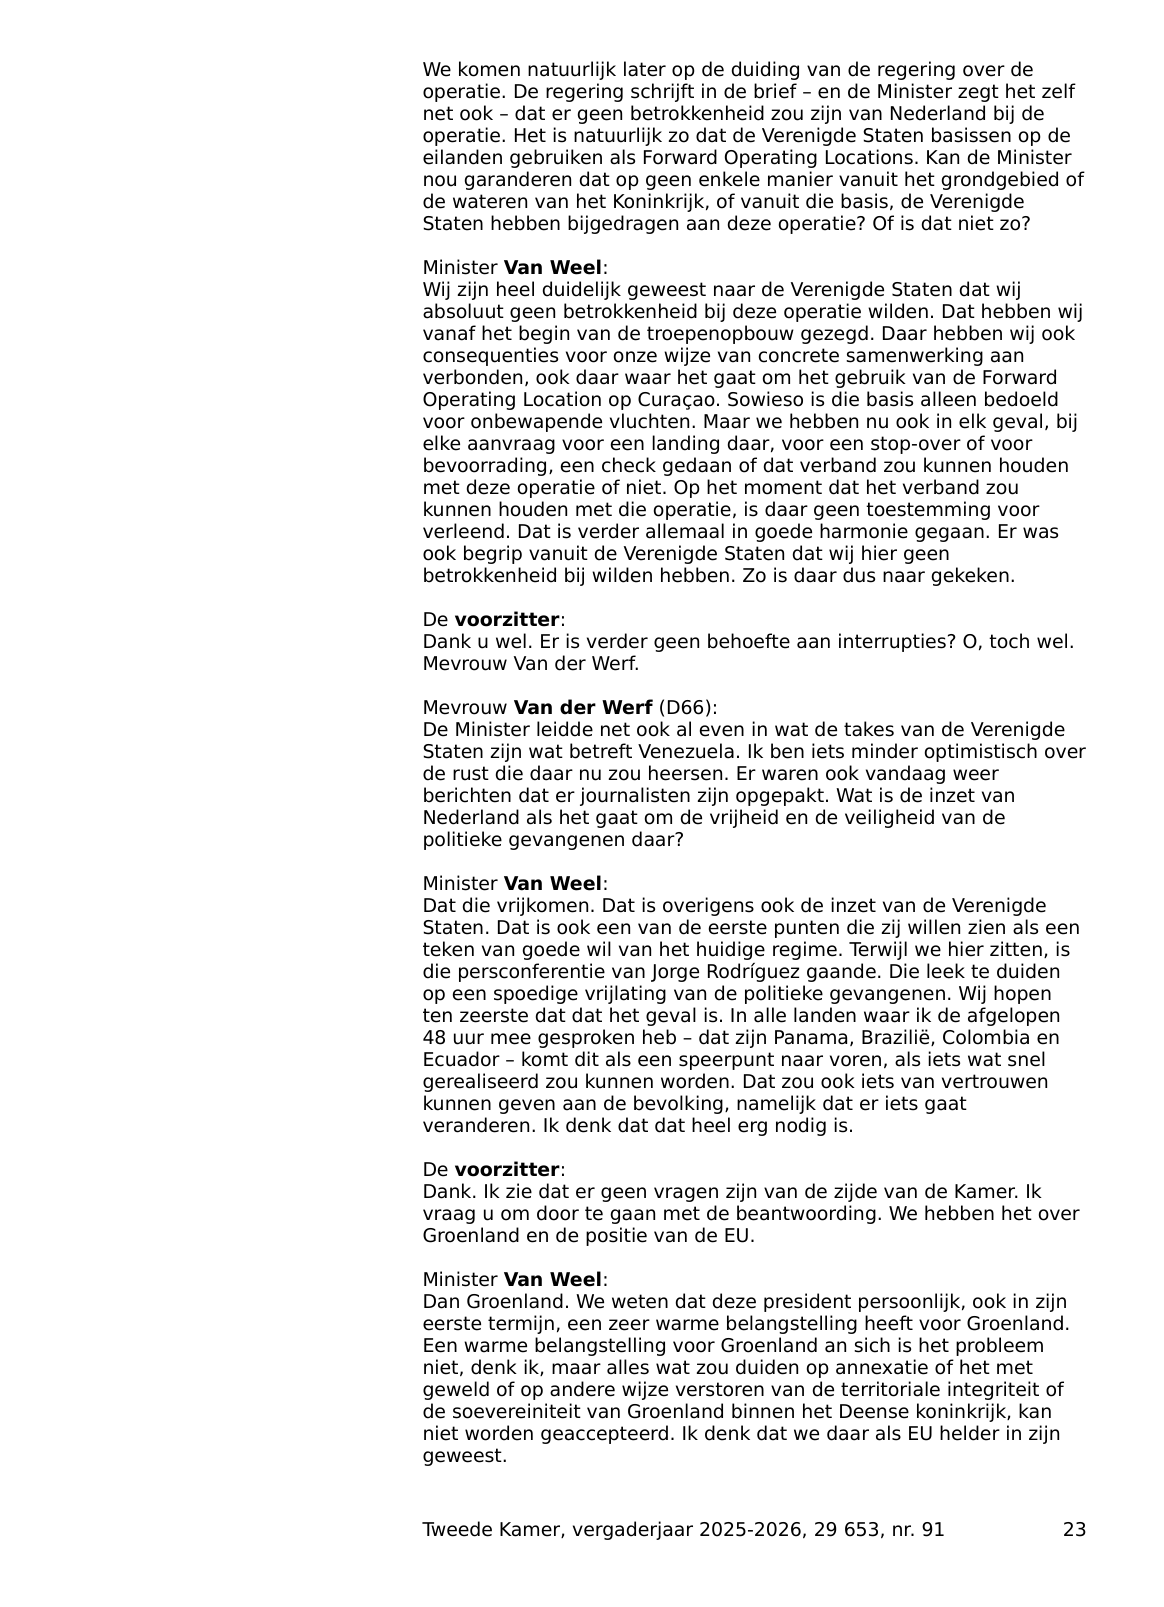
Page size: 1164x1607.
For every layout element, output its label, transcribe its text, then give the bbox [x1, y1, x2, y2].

text Mevrouw Van der Werf (D66): [422, 697, 1087, 719]
text Dat die vrijkomen. Dat is overigens ook de inzet van de Verenigde Staten. Dat is ook een van de eerste punten die zij willen zien als een teken van goede wil van het huidige regime. Terwijl we hier zitten, is die persconferentie van Jorge Rodríguez gaande. Die leek te duiden op een spoedige vrijlating van de politieke gevangenen. Wij hopen ten zeerste dat dat het geval is. In alle landen waar ik de afgelopen 48 uur mee gesproken heb – dat zijn Panama, Brazilië, Colombia en Ecuador – komt dit als een speerpunt naar voren, als iets wat snel gerealiseerd zou kunnen worden. Dat zou ook iets van vertrouwen kunnen geven aan de bevolking, namelijk dat er iets gaat veranderen. Ik denk dat dat heel erg nodig is. [422, 895, 1087, 1137]
text De voorzitter: [422, 1159, 1087, 1181]
text Wij zijn heel duidelijk geweest naar de Verenigde Staten dat wij absoluut geen betrokkenheid bij deze operatie wilden. Dat hebben wij vanaf het begin van de troepenopbouw gezegd. Daar hebben wij ook consequenties voor onze wijze van concrete samenwerking aan verbonden, ook daar waar het gaat om het gebruik van de Forward Operating Location op Curaçao. Sowieso is die basis alleen bedoeld voor onbewapende vluchten. Maar we hebben nu ook in elk geval, bij elke aanvraag voor een landing daar, voor een stop-over of voor bevoorrading, een check gedaan of dat verband zou kunnen houden met deze operatie of niet. Op het moment dat het verband zou kunnen houden met die operatie, is daar geen toestemming voor verleend. Dat is verder allemaal in goede harmonie gegaan. Er was ook begrip vanuit de Verenigde Staten dat wij hier geen betrokkenheid bij wilden hebben. Zo is daar dus naar gekeken. [422, 279, 1087, 587]
text De voorzitter: [422, 609, 1087, 631]
text Dank. Ik zie dat er geen vragen zijn van de zijde van de Kamer. Ik vraag u om door te gaan met de beantwoording. We hebben het over Groenland en de positie van de EU. [422, 1181, 1087, 1247]
text Minister Van Weel: [422, 1269, 1087, 1291]
text Minister Van Weel: [422, 873, 1087, 895]
text De Minister leidde net ook al even in wat de takes van de Verenigde Staten zijn wat betreft Venezuela. Ik ben iets minder optimistisch over de rust die daar nu zou heersen. Er waren ook vandaag weer berichten dat er journalisten zijn opgepakt. Wat is de inzet van Nederland als het gaat om de vrijheid en de veiligheid van de politieke gevangenen daar? [422, 719, 1087, 851]
text Dank u wel. Er is verder geen behoefte aan interrupties? O, toch wel. Mevrouw Van der Werf. [422, 631, 1087, 675]
text Minister Van Weel: [422, 257, 1087, 279]
text Dan Groenland. We weten dat deze president persoonlijk, ook in zijn eerste termijn, een zeer warme belangstelling heeft voor Groenland. Een warme belangstelling voor Groenland an sich is het probleem niet, denk ik, maar alles wat zou duiden op annexatie of het met geweld of op andere wijze verstoren van de territoriale integriteit of de soevereiniteit van Groenland binnen het Deense koninkrijk, kan niet worden geaccepteerd. Ik denk dat we daar als EU helder in zijn geweest. [422, 1291, 1087, 1467]
text We komen natuurlijk later op de duiding van de regering over de operatie. De regering schrijft in de brief – en de Minister zegt het zelf net ook – dat er geen betrokkenheid zou zijn van Nederland bij de operatie. Het is natuurlijk zo dat de Verenigde Staten basissen op de eilanden gebruiken als Forward Operating Locations. Kan de Minister nou garanderen dat op geen enkele manier vanuit het grondgebied of de wateren van het Koninkrijk, of vanuit die basis, de Verenigde Staten hebben bijgedragen aan deze operatie? Of is dat niet zo? [422, 59, 1087, 235]
